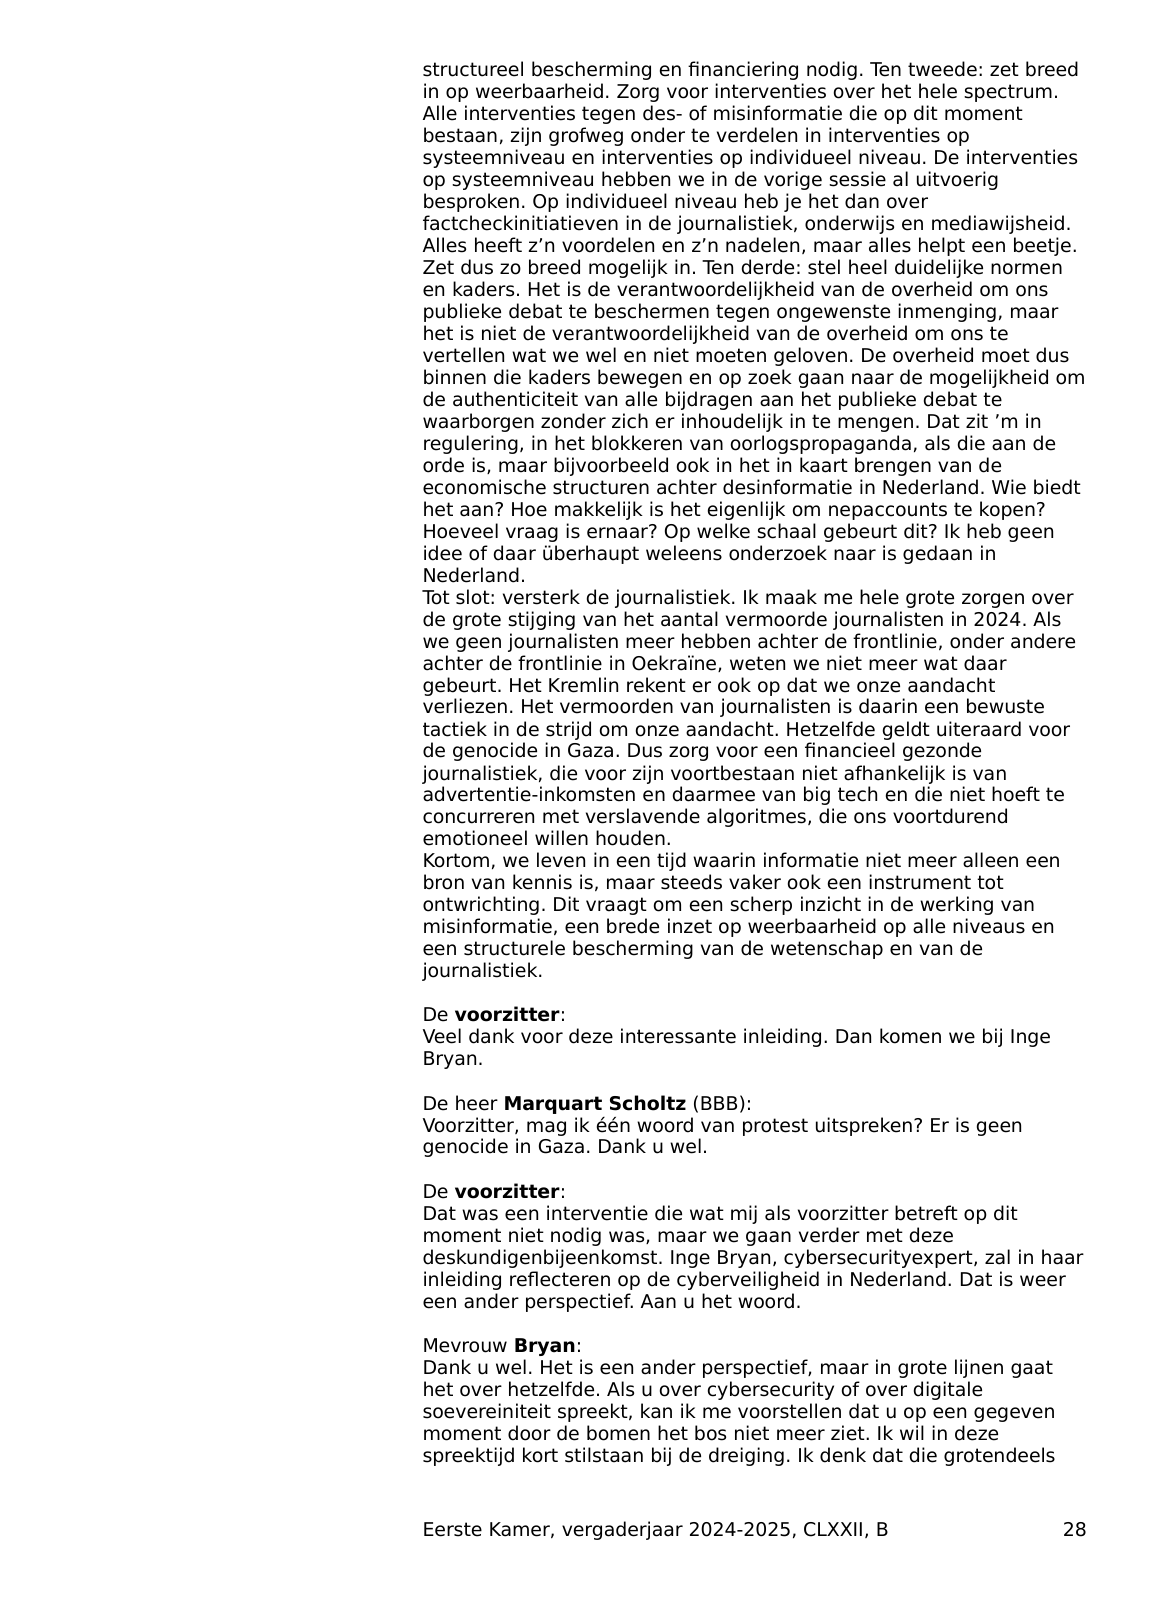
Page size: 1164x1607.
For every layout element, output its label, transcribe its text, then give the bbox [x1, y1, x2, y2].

text Kortom, we leven in een tijd waarin informatie niet meer alleen een bron van kennis is, maar steeds vaker ook een instrument tot ontwrichting. Dit vraagt om een scherp inzicht in de werking van misinformatie, een brede inzet op weerbaarheid op alle niveaus en een structurele bescherming van de wetenschap en van de journalistiek. [422, 850, 1087, 982]
text Dat was een interventie die wat mij als voorzitter betreft op dit moment niet nodig was, maar we gaan verder met deze deskundigenbijeenkomst. Inge Bryan, cybersecurityexpert, zal in haar inleiding reflecteren op de cyberveiligheid in Nederland. Dat is weer een ander perspectief. Aan u het woord. [422, 1203, 1087, 1312]
text structureel bescherming en financiering nodig. Ten tweede: zet breed in op weerbaarheid. Zorg voor interventies over het hele spectrum. Alle interventies tegen des- of misinformatie die op dit moment bestaan, zijn grofweg onder te verdelen in interventies op systeemniveau en interventies op individueel niveau. De interventies op systeemniveau hebben we in de vorige sessie al uitvoerig besproken. Op individueel niveau heb je het dan over factcheckinitiatieven in de journalistiek, onderwijs en mediawijsheid. Alles heeft z’n voordelen en z’n nadelen, maar alles helpt een beetje. Zet dus zo breed mogelijk in. Ten derde: stel heel duidelijke normen en kaders. Het is de verantwoordelijkheid van de overheid om ons publieke debat te beschermen tegen ongewenste inmenging, maar het is niet de verantwoordelijkheid van de overheid om ons te vertellen wat we wel en niet moeten geloven. De overheid moet dus binnen die kaders bewegen en op zoek gaan naar de mogelijkheid om de authenticiteit van alle bijdragen aan het publieke debat te waarborgen zonder zich er inhoudelijk in te mengen. Dat zit ’m in regulering, in het blokkeren van oorlogspropaganda, als die aan de orde is, maar bijvoorbeeld ook in het in kaart brengen van de economische structuren achter desinformatie in Nederland. Wie biedt het aan? Hoe makkelijk is het eigenlijk om nepaccounts te kopen? Hoeveel vraag is ernaar? Op welke schaal gebeurt dit? Ik heb geen idee of daar überhaupt weleens onderzoek naar is gedaan in Nederland. [422, 59, 1087, 587]
text Veel dank voor deze interessante inleiding. Dan komen we bij Inge Bryan. [422, 1026, 1087, 1070]
text Mevrouw Bryan: [422, 1335, 1087, 1357]
text De heer Marquart Scholtz (BBB): [422, 1092, 1087, 1114]
text De voorzitter: [422, 1004, 1087, 1026]
text Voorzitter, mag ik één woord van protest uitspreken? Er is geen genocide in Gaza. Dank u wel. [422, 1114, 1087, 1158]
text Tot slot: versterk de journalistiek. Ik maak me hele grote zorgen over de grote stijging van het aantal vermoorde journalisten in 2024. Als we geen journalisten meer hebben achter de frontlinie, onder andere achter de frontlinie in Oekraïne, weten we niet meer wat daar gebeurt. Het Kremlin rekent er ook op dat we onze aandacht verliezen. Het vermoorden van journalisten is daarin een bewuste tactiek in de strijd om onze aandacht. Hetzelfde geldt uiteraard voor de genocide in Gaza. Dus zorg voor een financieel gezonde journalistiek, die voor zijn voortbestaan niet afhankelijk is van advertentie-inkomsten en daarmee van big tech en die niet hoeft te concurreren met verslavende algoritmes, die ons voortdurend emotioneel willen houden. [422, 587, 1087, 850]
text Dank u wel. Het is een ander perspectief, maar in grote lijnen gaat het over hetzelfde. Als u over cybersecurity of over digitale soevereiniteit spreekt, kan ik me voorstellen dat u op een gegeven moment door de bomen het bos niet meer ziet. Ik wil in deze spreektijd kort stilstaan bij de dreiging. Ik denk dat die grotendeels [422, 1357, 1087, 1467]
text De voorzitter: [422, 1181, 1087, 1203]
